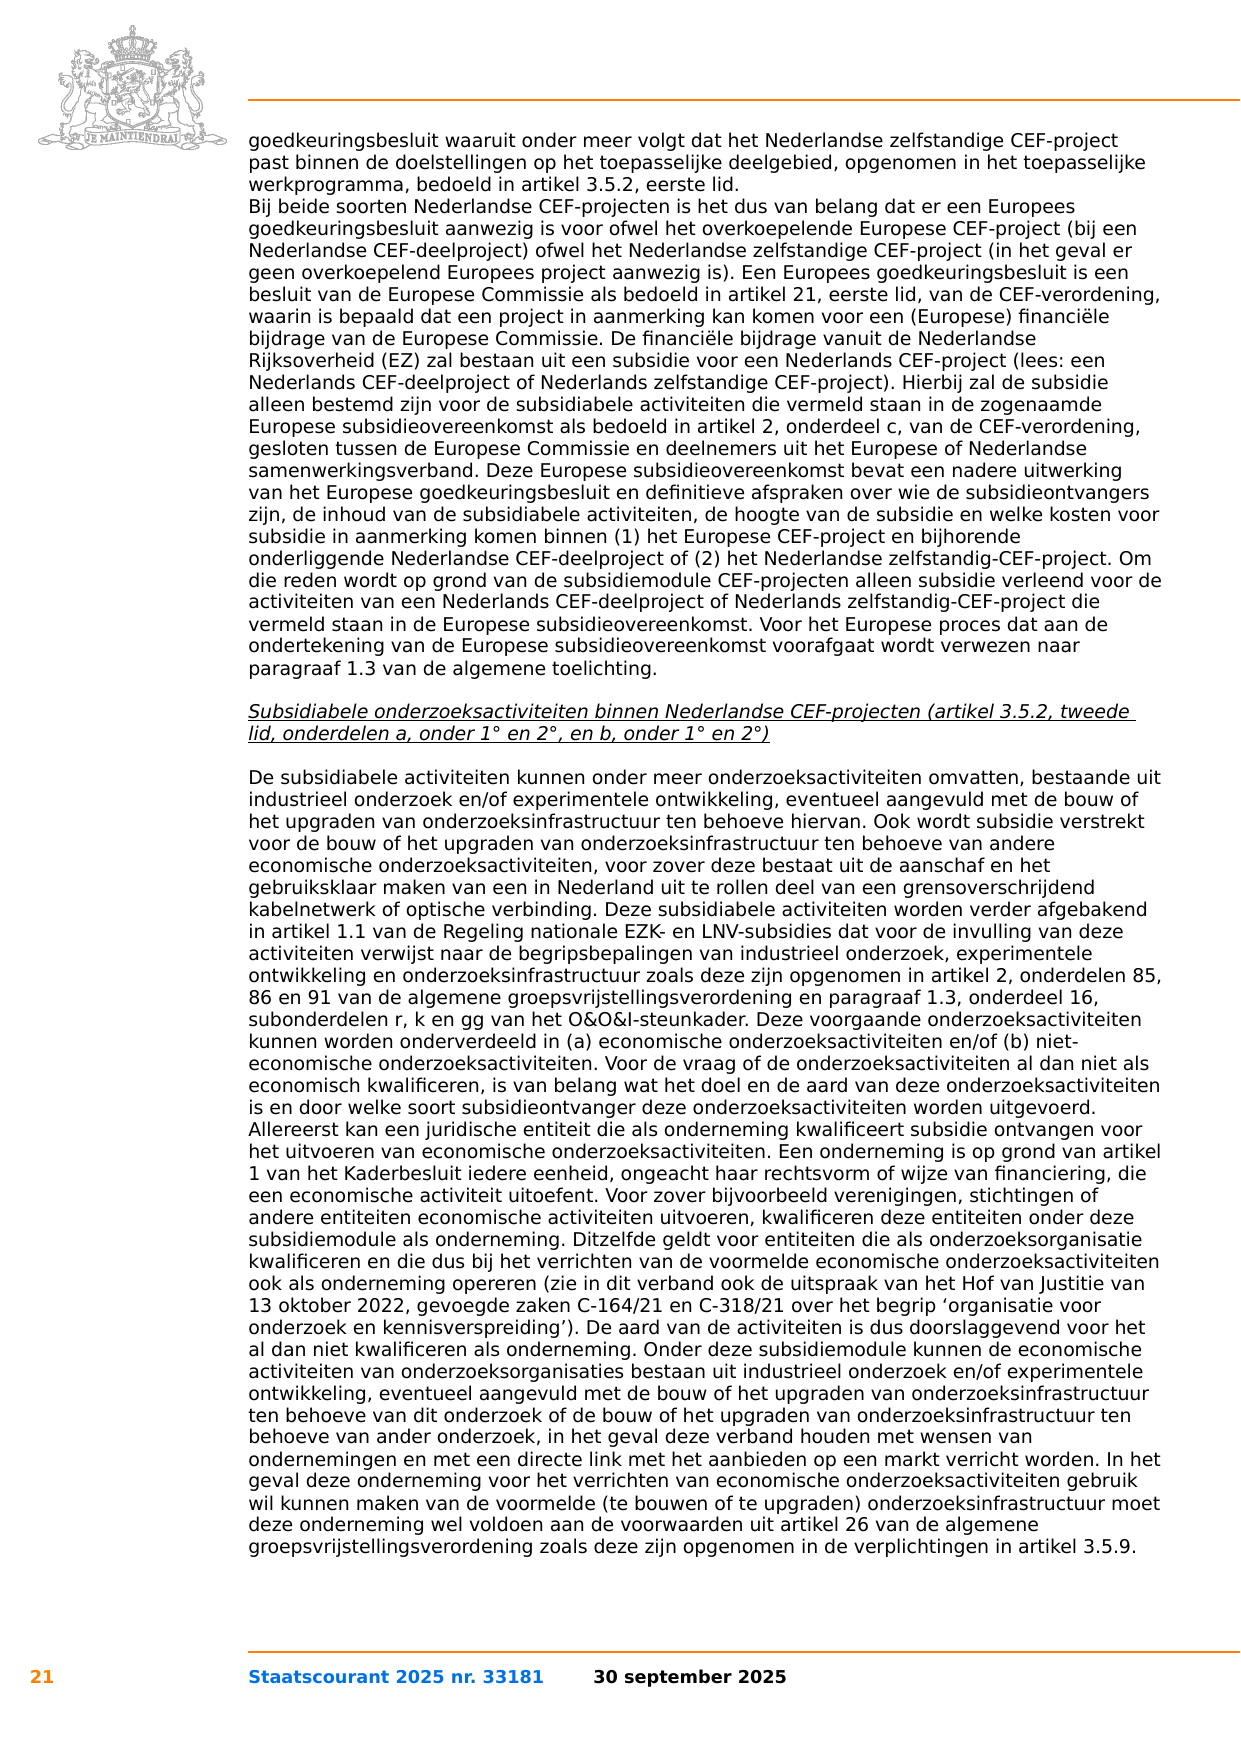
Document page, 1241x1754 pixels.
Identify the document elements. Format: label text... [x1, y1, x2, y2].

subtitle Subsidiabele onderzoeksactiviteiten binnen Nederlandse CEF-projecten (artikel 3.5.2, tweede lid, onderdelen a, onder 1° en 2°, en b, onder 1° en 2°) [248, 701, 1163, 745]
text Bij beide soorten Nederlandse CEF-projecten is het dus van belang dat er een Europees goedkeuringsbesluit aanwezig is voor ofwel het overkoepelende Europese CEF-project (bij een Nederlandse CEF-deelproject) ofwel het Nederlandse zelfstandige CEF-project (in het geval er geen overkoepelend Europees project aanwezig is). Een Europees goedkeuringsbesluit is een besluit van de Europese Commissie als bedoeld in artikel 21, eerste lid, van de CEF-verordening, waarin is bepaald dat een project in aanmerking kan komen voor een (Europese) financiële bijdrage van de Europese Commissie. De financiële bijdrage vanuit de Nederlandse Rijksoverheid (EZ) zal bestaan uit een subsidie voor een Nederlands CEF-project (lees: een Nederlands CEF-deelproject of Nederlands zelfstandige CEF-project). Hierbij zal de subsidie alleen bestemd zijn voor de subsidiabele activiteiten die vermeld staan in de zogenaamde Europese subsidieovereenkomst als bedoeld in artikel 2, onderdeel c, van de CEF-verordening, gesloten tussen de Europese Commissie en deelnemers uit het Europese of Nederlandse samenwerkingsverband. Deze Europese subsidieovereenkomst bevat een nadere uitwerking van het Europese goedkeuringsbesluit en definitieve afspraken over wie de subsidieontvangers zijn, de inhoud van de subsidiabele activiteiten, de hoogte van de subsidie en welke kosten voor subsidie in aanmerking komen binnen (1) het Europese CEF-project en bijhorende onderliggende Nederlandse CEF-deelproject of (2) het Nederlandse zelfstandig-CEF-project. Om die reden wordt op grond van de subsidiemodule CEF-projecten alleen subsidie verleend voor de activiteiten van een Nederlands CEF-deelproject of Nederlands zelfstandig-CEF-project die vermeld staan in de Europese subsidieovereenkomst. Voor het Europese proces dat aan de ondertekening van de Europese subsidieovereenkomst voorafgaat wordt verwezen naar paragraaf 1.3 van de algemene toelichting. [248, 196, 1163, 679]
text De subsidiabele activiteiten kunnen onder meer onderzoeksactiviteiten omvatten, bestaande uit industrieel onderzoek en/of experimentele ontwikkeling, eventueel aangevuld met de bouw of het upgraden van onderzoeksinfrastructuur ten behoeve hiervan. Ook wordt subsidie verstrekt voor de bouw of het upgraden van onderzoeksinfrastructuur ten behoeve van andere economische onderzoeksactiviteiten, voor zover deze bestaat uit de aanschaf en het gebruiksklaar maken van een in Nederland uit te rollen deel van een grensoverschrijdend kabelnetwerk of optische verbinding. Deze subsidiabele activiteiten worden verder afgebakend in artikel 1.1 van de Regeling nationale EZK- en LNV-subsidies dat voor de invulling van deze activiteiten verwijst naar de begripsbepalingen van industrieel onderzoek, experimentele ontwikkeling en onderzoeksinfrastructuur zoals deze zijn opgenomen in artikel 2, onderdelen 85, 86 en 91 van de algemene groepsvrijstellingsverordening en paragraaf 1.3, onderdeel 16, subonderdelen r, k en gg van het O&O&I-steunkader. Deze voorgaande onderzoeksactiviteiten kunnen worden onderverdeeld in (a) economische onderzoeksactiviteiten en/of (b) niet-economische onderzoeksactiviteiten. Voor de vraag of de onderzoeksactiviteiten al dan niet als economisch kwalificeren, is van belang wat het doel en de aard van deze onderzoeksactiviteiten is en door welke soort subsidieontvanger deze onderzoeksactiviteiten worden uitgevoerd. [248, 767, 1163, 1119]
picture [38, 25, 227, 150]
text Allereerst kan een juridische entiteit die als onderneming kwalificeert subsidie ontvangen voor het uitvoeren van economische onderzoeksactiviteiten. Een onderneming is op grond van artikel 1 van het Kaderbesluit iedere eenheid, ongeacht haar rechtsvorm of wijze van financiering, die een economische activiteit uitoefent. Voor zover bijvoorbeeld verenigingen, stichtingen of andere entiteiten economische activiteiten uitvoeren, kwalificeren deze entiteiten onder deze subsidiemodule als onderneming. Ditzelfde geldt voor entiteiten die als onderzoeksorganisatie kwalificeren en die dus bij het verrichten van de voormelde economische onderzoeksactiviteiten ook als onderneming opereren (zie in dit verband ook de uitspraak van het Hof van Justitie van 13 oktober 2022, gevoegde zaken C-164/21 en C-318/21 over het begrip ‘organisatie voor onderzoek en kennisverspreiding’). De aard van de activiteiten is dus doorslaggevend voor het al dan niet kwalificeren als onderneming. Onder deze subsidiemodule kunnen de economische activiteiten van onderzoeksorganisaties bestaan uit industrieel onderzoek en/of experimentele ontwikkeling, eventueel aangevuld met de bouw of het upgraden van onderzoeksinfrastructuur ten behoeve van dit onderzoek of de bouw of het upgraden van onderzoeksinfrastructuur ten behoeve van ander onderzoek, in het geval deze verband houden met wensen van ondernemingen en met een directe link met het aanbieden op een markt verricht worden. In het geval deze onderneming voor het verrichten van economische onderzoeksactiviteiten gebruik wil kunnen maken van de voormelde (te bouwen of te upgraden) onderzoeksinfrastructuur moet deze onderneming wel voldoen aan de voorwaarden uit artikel 26 van de algemene groepsvrijstellingsverordening zoals deze zijn opgenomen in de verplichtingen in artikel 3.5.9. [248, 1119, 1163, 1558]
text goedkeuringsbesluit waaruit onder meer volgt dat het Nederlandse zelfstandige CEF-project past binnen de doelstellingen op het toepasselijke deelgebied, opgenomen in het toepasselijke werkprogramma, bedoeld in artikel 3.5.2, eerste lid. [248, 130, 1163, 196]
